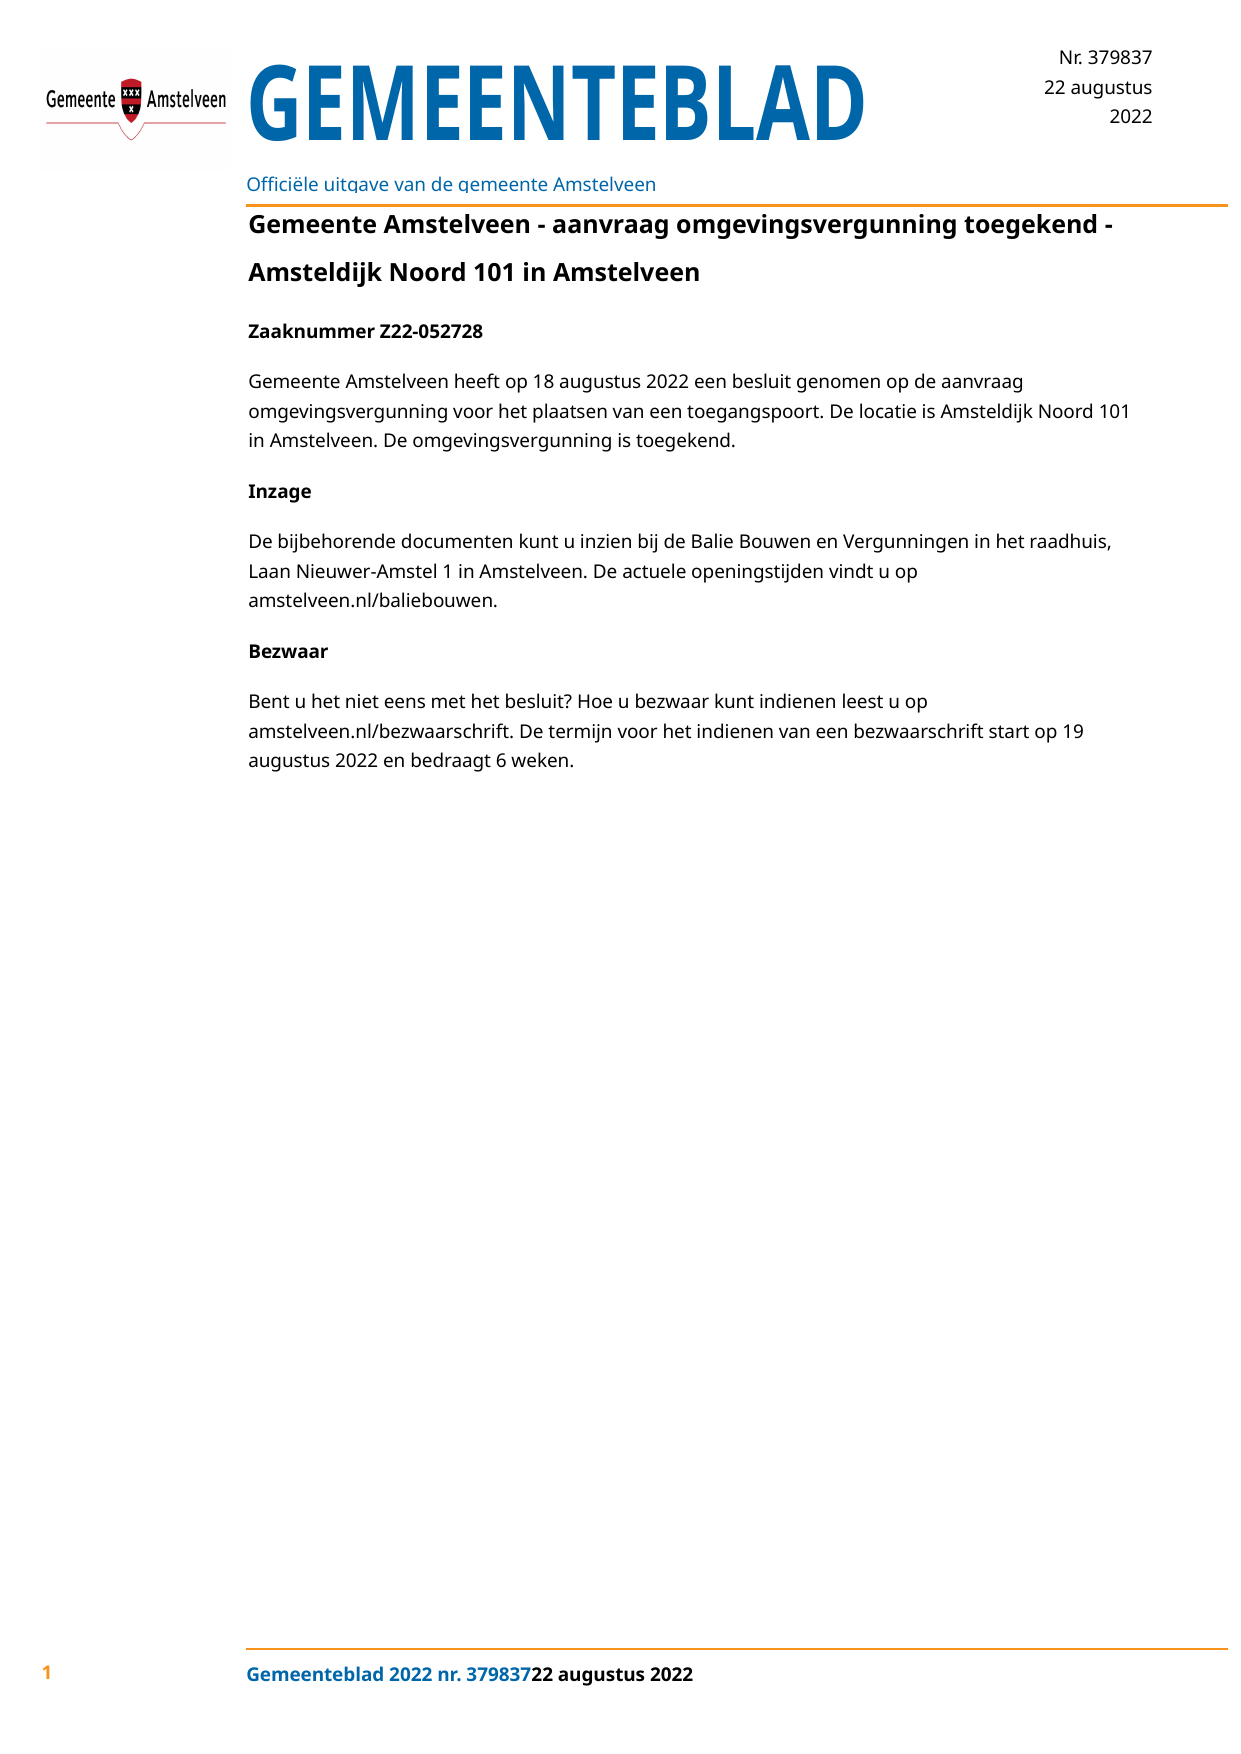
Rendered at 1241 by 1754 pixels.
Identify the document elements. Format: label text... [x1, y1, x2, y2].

picture [41, 47, 231, 172]
text Bezwaar [248, 638, 1152, 664]
text Bent u het niet eens met het besluit? Hoe u bezwaar kunt indienen leest u op amstelveen.nl/bezwaarschrift. De termijn voor het indienen van een bezwaarschrift start op 19 augustus 2022 en bedraagt 6 weken. [248, 688, 1152, 773]
text Zaaknummer Z22-052728 [248, 318, 1152, 344]
text Gemeente Amstelveen heeft op 18 augustus 2022 een besluit genomen op de aanvraag omgevingsvergunning voor het plaatsen van een toegangspoort. De locatie is Amsteldijk Noord 101 in Amstelveen. De omgevingsvergunning is toegekend. [248, 368, 1152, 453]
text De bijbehorende documenten kunt u inzien bij de Balie Bouwen en Vergunningen in het raadhuis, Laan Nieuwer-Amstel 1 in Amstelveen. De actuele openingstijden vindt u op amstelveen.nl/baliebouwen. [248, 528, 1152, 613]
text Gemeente Amstelveen - aanvraag omgevingsvergunning toegekend - Amsteldijk Noord 101 in Amstelveen [248, 207, 1152, 288]
text Inzage [248, 478, 1152, 504]
